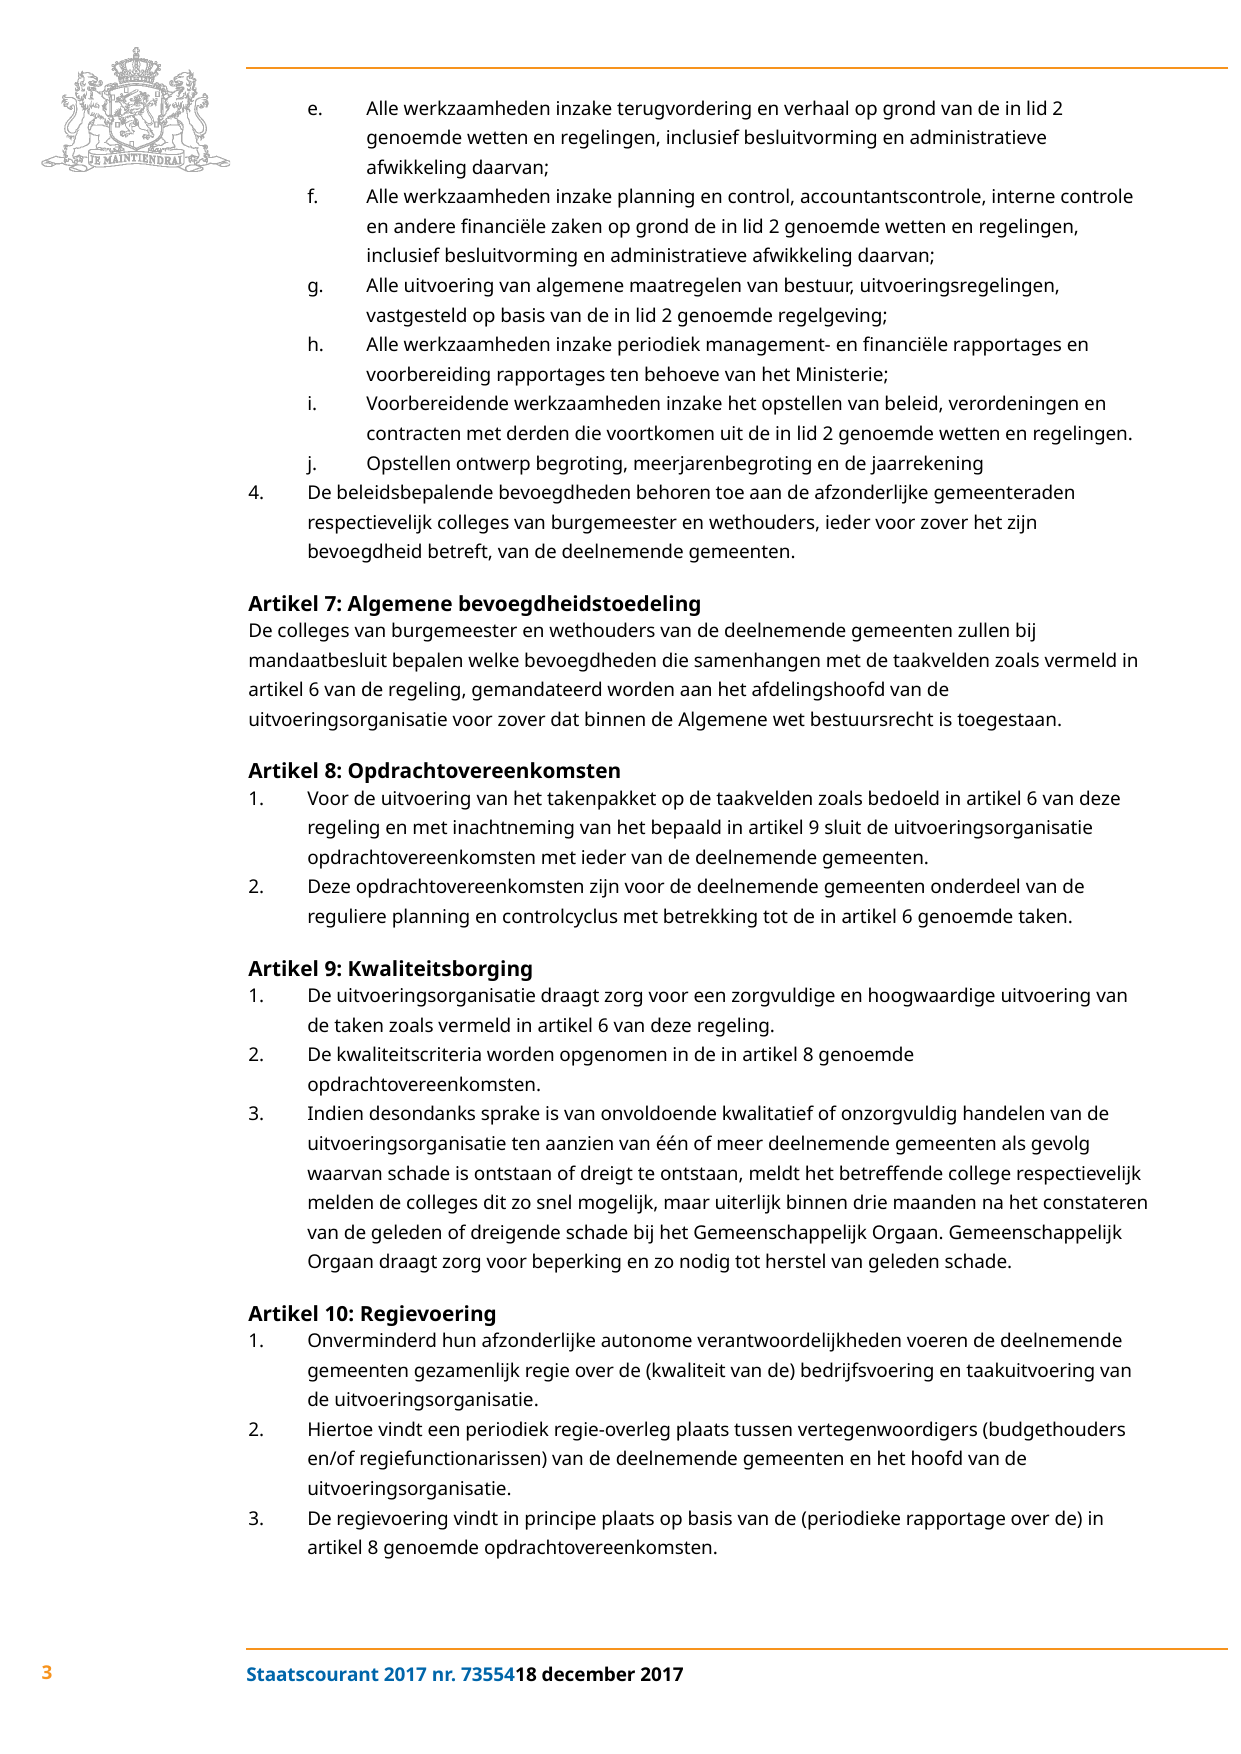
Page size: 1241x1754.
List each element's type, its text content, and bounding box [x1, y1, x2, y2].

list Alle werkzaamheden inzake planning en control, accountantscontrole, interne controle en andere financiële zaken op grond de in lid 2 genoemde wetten en regelingen, inclusief besluitvorming en administratieve afwikkeling daarvan; [307, 183, 1152, 268]
list Voor de uitvoering van het takenpakket op de taakvelden zoals bedoeld in artikel 6 van deze regeling en met inachtneming van het bepaald in artikel 9 sluit de uitvoeringsorganisatie opdrachtovereenkomsten met ieder van de deelnemende gemeenten. [248, 785, 1152, 870]
list Alle werkzaamheden inzake periodiek management- en financiële rapportages en voorbereiding rapportages ten behoeve van het Ministerie; [307, 331, 1152, 387]
text Artikel 9: Kwaliteitsborging [248, 954, 1152, 982]
list Voorbereidende werkzaamheden inzake het opstellen van beleid, verordeningen en contracten met derden die voortkomen uit de in lid 2 genoemde wetten en regelingen. [307, 391, 1152, 446]
text Artikel 7: Algemene bevoegdheidstoedeling [248, 589, 1152, 617]
list De beleidsbepalende bevoegdheden behoren toe aan de afzonderlijke gemeenteraden respectievelijk colleges van burgemeester en wethouders, ieder voor zover het zijn bevoegdheid betreft, van de deelnemende gemeenten. [248, 479, 1152, 564]
text De colleges van burgemeester en wethouders van de deelnemende gemeenten zullen bij mandaatbesluit bepalen welke bevoegdheden die samenhangen met de taakvelden zoals vermeld in artikel 6 van de regeling, gemandateerd worden aan het afdelingshoofd van de uitvoeringsorganisatie voor zover dat binnen de Algemene wet bestuursrecht is toegestaan. [248, 617, 1152, 732]
list De regievoering vindt in principe plaats op basis van de (periodieke rapportage over de) in artikel 8 genoemde opdrachtovereenkomsten. [248, 1505, 1152, 1560]
text Artikel 8: Opdrachtovereenkomsten [248, 757, 1152, 785]
list Onverminderd hun afzonderlijke autonome verantwoordelijkheden voeren de deelnemende gemeenten gezamenlijk regie over de (kwaliteit van de) bedrijfsvoering en taakuitvoering van de uitvoeringsorganisatie. [248, 1327, 1152, 1412]
list Opstellen ontwerp begroting, meerjarenbegroting en de jaarrekening [307, 450, 1152, 476]
picture [41, 47, 231, 172]
list Hiertoe vindt een periodiek regie-overleg plaats tussen vertegenwoordigers (budgethouders en/of regiefunctionarissen) van de deelnemende gemeenten en het hoofd van de uitvoeringsorganisatie. [248, 1416, 1152, 1501]
list Indien desondanks sprake is van onvoldoende kwalitatief of onzorgvuldig handelen van de uitvoeringsorganisatie ten aanzien van één of meer deelnemende gemeenten als gevolg waarvan schade is ontstaan of dreigt te ontstaan, meldt het betreffende college respectievelijk melden de colleges dit zo snel mogelijk, maar uiterlijk binnen drie maanden na het constateren van de geleden of dreigende schade bij het Gemeenschappelijk Orgaan. Gemeenschappelijk Orgaan draagt zorg voor beperking en zo nodig tot herstel van geleden schade. [248, 1101, 1152, 1274]
list Deze opdrachtovereenkomsten zijn voor de deelnemende gemeenten onderdeel van de reguliere planning en controlcyclus met betrekking tot de in artikel 6 genoemde taken. [248, 874, 1152, 929]
list De kwaliteitscriteria worden opgenomen in de in artikel 8 genoemde opdrachtovereenkomsten. [248, 1041, 1152, 1097]
list Alle uitvoering van algemene maatregelen van bestuur, uitvoeringsregelingen, vastgesteld op basis van de in lid 2 genoemde regelgeving; [307, 272, 1152, 328]
list De uitvoeringsorganisatie draagt zorg voor een zorgvuldige en hoogwaardige uitvoering van de taken zoals vermeld in artikel 6 van deze regeling. [248, 982, 1152, 1037]
list Alle werkzaamheden inzake terugvordering en verhaal op grond van de in lid 2 genoemde wetten en regelingen, inclusief besluitvorming en administratieve afwikkeling daarvan; [307, 95, 1152, 180]
text Artikel 10: Regievoering [248, 1299, 1152, 1327]
